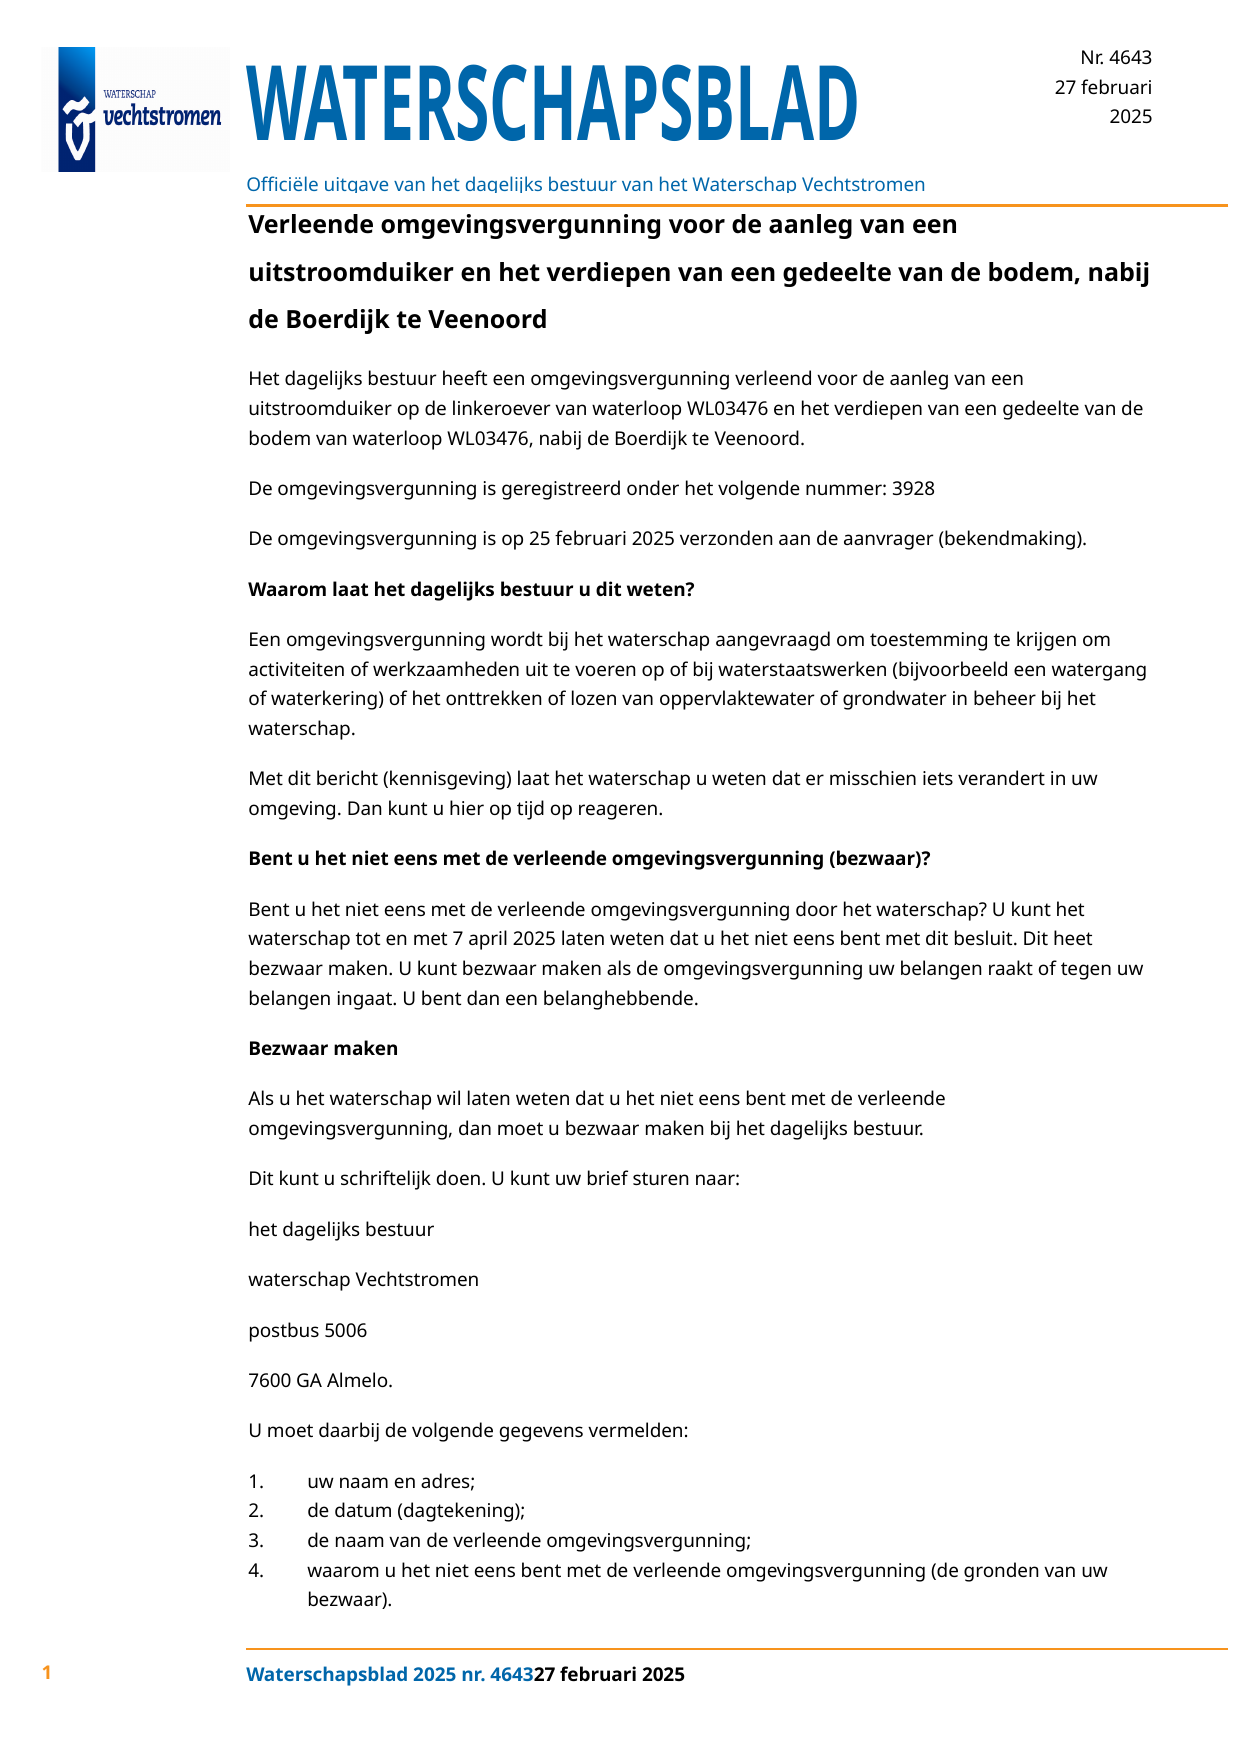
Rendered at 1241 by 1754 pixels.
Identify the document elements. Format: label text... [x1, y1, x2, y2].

text Verleende omgevingsvergunning voor de aanleg van een uitstroomduiker en het verdiepen van een gedeelte van de bodem, nabij de Boerdijk te Veenoord [248, 207, 1152, 336]
text Met dit bericht (kennisgeving) laat het waterschap u weten dat er misschien iets verandert in uw omgeving. Dan kunt u hier op tijd op reageren. [248, 766, 1152, 821]
list waarom u het niet eens bent met de verleende omgevingsvergunning (de gronden van uw bezwaar). [248, 1557, 1152, 1612]
list de naam van de verleende omgevingsvergunning; [248, 1527, 1152, 1553]
text waterschap Vechtstromen [248, 1266, 1152, 1292]
text Een omgevingsvergunning wordt bij het waterschap aangevraagd om toestemming te krijgen om activiteiten of werkzaamheden uit te voeren op of bij waterstaatswerken (bijvoorbeeld een watergang of waterkering) of het onttrekken of lozen van oppervlaktewater of grondwater in beheer bij het waterschap. [248, 626, 1152, 741]
text Als u het waterschap wil laten weten dat u het niet eens bent met de verleende omgevingsvergunning, dan moet u bezwaar maken bij het dagelijks bestuur. [248, 1086, 1152, 1141]
text Het dagelijks bestuur heeft een omgevingsvergunning verleend voor de aanleg van een uitstroomduiker op de linkeroever van waterloop WL03476 en het verdiepen van een gedeelte van de bodem van waterloop WL03476, nabij de Boerdijk te Veenoord. [248, 366, 1152, 450]
list uw naam en adres; [248, 1468, 1152, 1494]
text 7600 GA Almelo. [248, 1367, 1152, 1393]
text Waarom laat het dagelijks bestuur u dit weten? [248, 576, 1152, 602]
list de datum (dagtekening); [248, 1498, 1152, 1523]
text U moet daarbij de volgende gegevens vermelden: [248, 1418, 1152, 1443]
text De omgevingsvergunning is geregistreerd onder het volgende nummer: 3928 [248, 475, 1152, 501]
text postbus 5006 [248, 1317, 1152, 1342]
text Dit kunt u schriftelijk doen. U kunt uw brief sturen naar: [248, 1166, 1152, 1191]
text Bent u het niet eens met de verleende omgevingsvergunning door het waterschap? U kunt het waterschap tot en met 7 april 2025 laten weten dat u het niet eens bent met dit besluit. Dit heet bezwaar maken. U kunt bezwaar maken als de omgevingsvergunning uw belangen raakt of tegen uw belangen ingaat. U bent dan een belanghebbende. [248, 896, 1152, 1010]
text Bezwaar maken [248, 1035, 1152, 1061]
text De omgevingsvergunning is op 25 februari 2025 verzonden aan de aanvrager (bekendmaking). [248, 526, 1152, 551]
picture [41, 47, 231, 172]
text Bent u het niet eens met de verleende omgevingsvergunning (bezwaar)? [248, 846, 1152, 871]
text het dagelijks bestuur [248, 1216, 1152, 1242]
